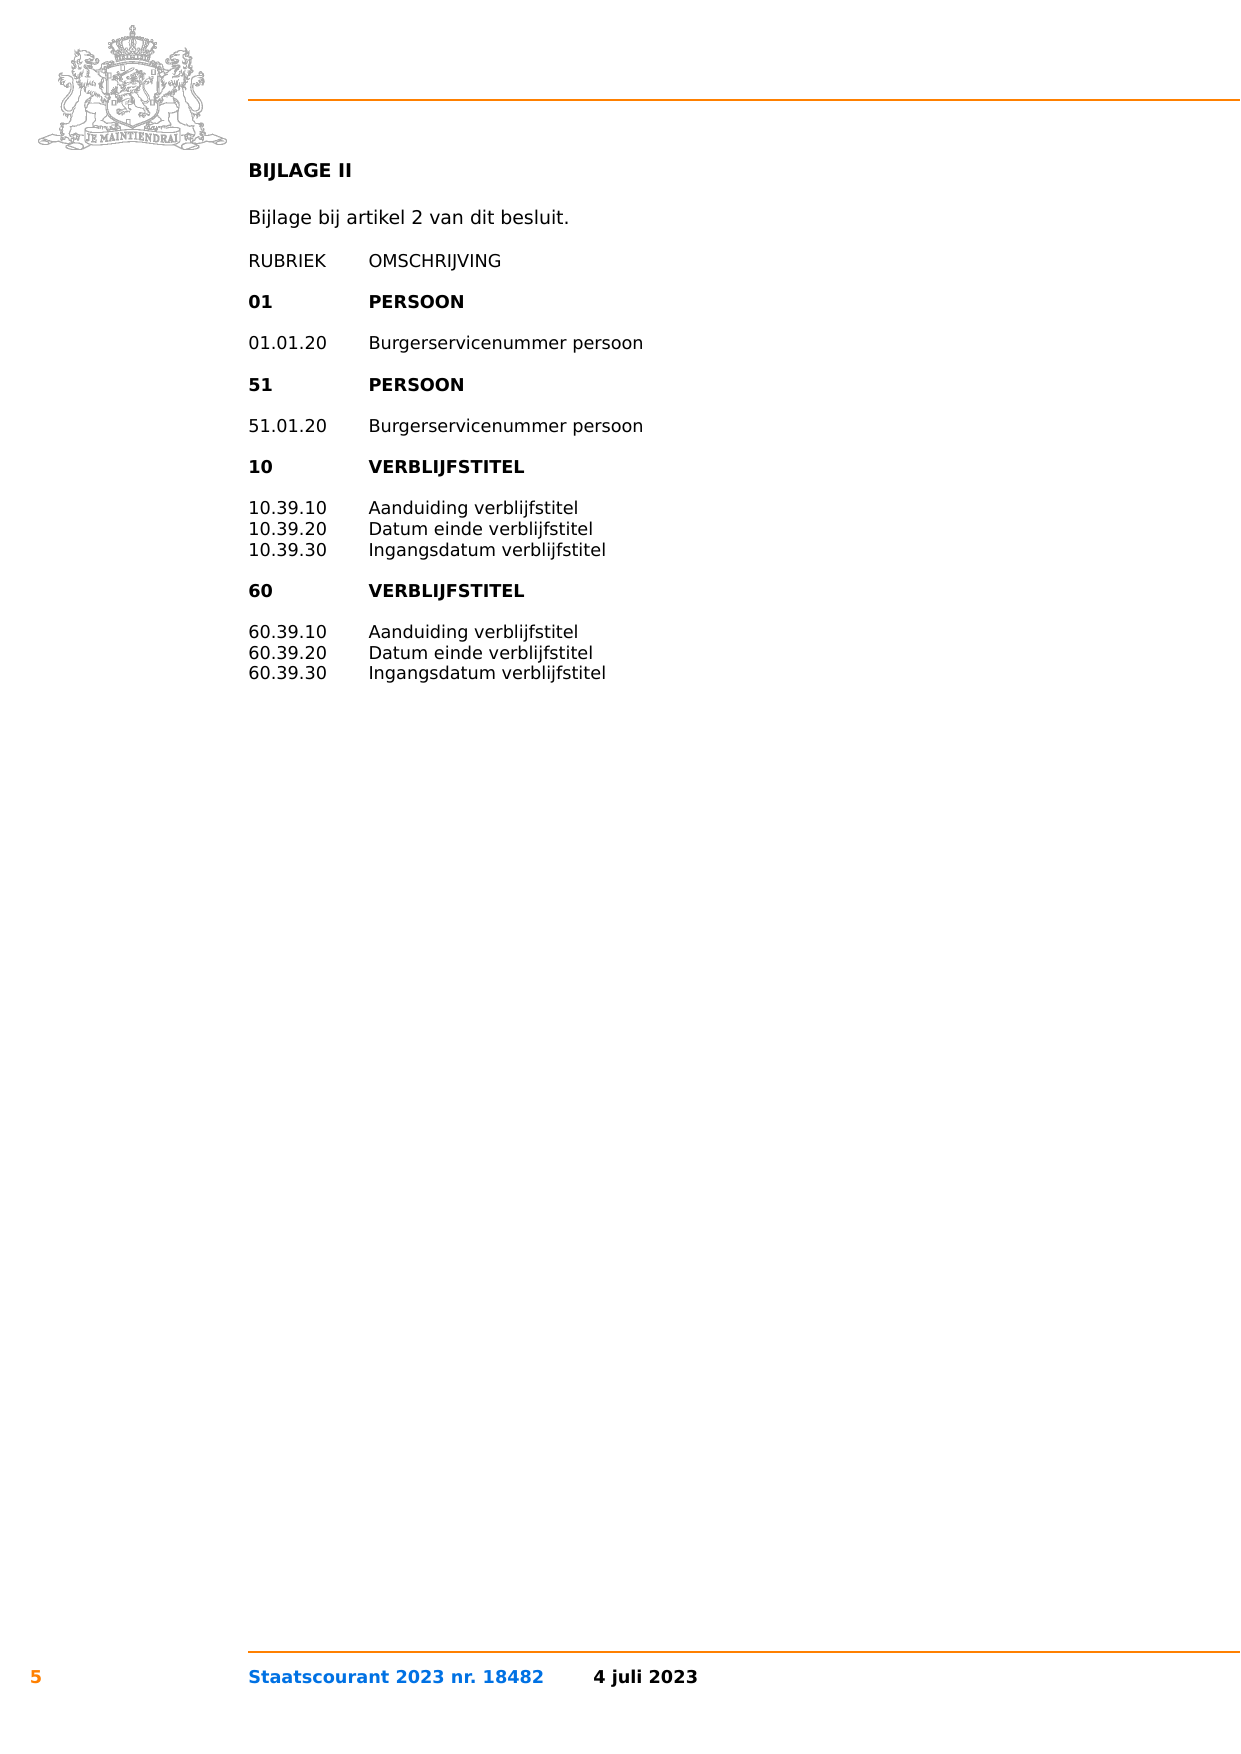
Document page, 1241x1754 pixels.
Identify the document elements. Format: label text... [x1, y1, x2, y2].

table_cell [363, 436, 1163, 457]
table_cell Aanduiding verblijfstitel [363, 622, 1163, 643]
table_cell 60.39.20 [248, 643, 362, 663]
table_cell 60 [248, 581, 362, 601]
table_cell 10 [248, 457, 362, 478]
picture [38, 25, 227, 150]
table_cell [363, 560, 1163, 581]
table_cell 01 [248, 292, 362, 313]
table_cell [363, 395, 1163, 416]
table_cell Ingangsdatum verblijfstitel [363, 540, 1163, 560]
table_cell Burgerservicenummer persoon [363, 416, 1163, 436]
table_cell [363, 601, 1163, 622]
table_cell Ingangsdatum verblijfstitel [363, 663, 1163, 684]
table_cell 51 [248, 375, 362, 395]
table_cell Datum einde verblijfstitel [363, 643, 1163, 663]
table_cell Datum einde verblijfstitel [363, 519, 1163, 539]
table_header RUBRIEK [248, 251, 362, 271]
text Bijlage bij artikel 2 van dit besluit. [248, 207, 1163, 229]
table_cell 10.39.20 [248, 519, 362, 539]
table_cell [248, 354, 362, 374]
table_cell 01.01.20 [248, 333, 362, 354]
table_cell 60.39.10 [248, 622, 362, 643]
table_cell 10.39.10 [248, 498, 362, 519]
table_cell [248, 271, 362, 292]
table_cell [248, 313, 362, 333]
table_cell [248, 478, 362, 498]
table_cell [363, 478, 1163, 498]
table_cell VERBLIJFSTITEL [363, 457, 1163, 478]
table_cell [363, 354, 1163, 374]
table_cell 60.39.30 [248, 663, 362, 684]
table_cell [248, 560, 362, 581]
table_cell [363, 313, 1163, 333]
table_cell 10.39.30 [248, 540, 362, 560]
subtitle BIJLAGE II [248, 160, 1163, 182]
table_cell Aanduiding verblijfstitel [363, 498, 1163, 519]
table_cell Burgerservicenummer persoon [363, 333, 1163, 354]
table_cell 51.01.20 [248, 416, 362, 436]
table_cell [363, 271, 1163, 292]
table_cell [248, 601, 362, 622]
table_cell [248, 436, 362, 457]
table_header OMSCHRIJVING [363, 251, 1163, 271]
table_cell PERSOON [363, 375, 1163, 395]
table_cell PERSOON [363, 292, 1163, 313]
table_cell [248, 395, 362, 416]
table_cell VERBLIJFSTITEL [363, 581, 1163, 601]
